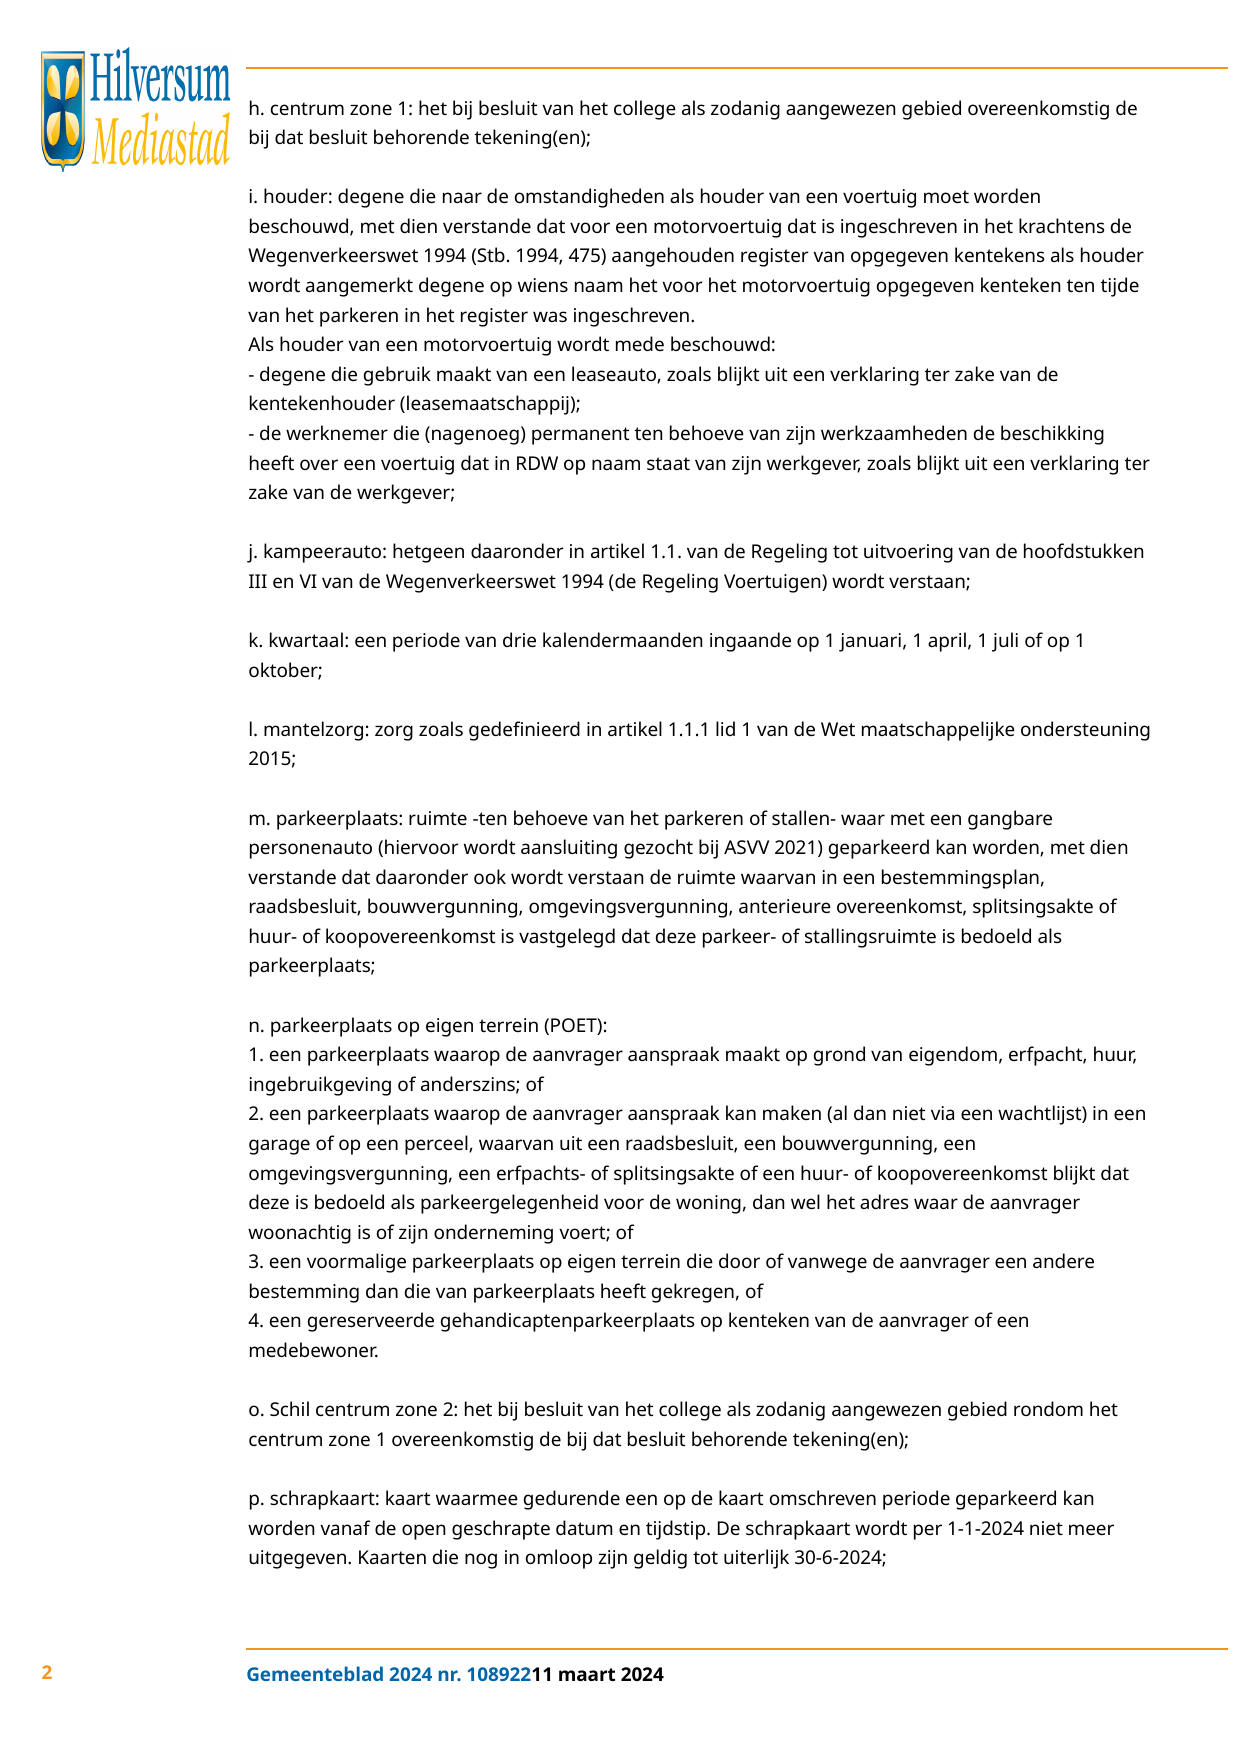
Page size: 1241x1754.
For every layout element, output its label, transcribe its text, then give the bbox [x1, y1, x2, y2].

text m. parkeerplaats: ruimte -ten behoeve van het parkeren of stallen- waar met een gangbare personenauto (hiervoor wordt aansluiting gezocht bij ASVV 2021) geparkeerd kan worden, met dien verstande dat daaronder ook wordt verstaan de ruimte waarvan in een bestemmingsplan, raadsbesluit, bouwvergunning, omgevingsvergunning, anterieure overeenkomst, splitsingsakte of huur- of koopovereenkomst is vastgelegd dat deze parkeer- of stallingsruimte is bedoeld als parkeerplaats; [248, 805, 1152, 978]
text k. kwartaal: een periode van drie kalendermaanden ingaande op 1 januari, 1 april, 1 juli of op 1 oktober; [248, 627, 1152, 683]
text 4. een gereserveerde gehandicaptenparkeerplaats op kenteken van de aanvrager of een medebewoner. [248, 1308, 1152, 1363]
text 2. een parkeerplaats waarop de aanvrager aanspraak kan maken (al dan niet via een wachtlijst) in een garage of op een perceel, waarvan uit een raadsbesluit, een bouwvergunning, een omgevingsvergunning, een erfpachts- of splitsingsakte of een huur- of koopovereenkomst blijkt dat deze is bedoeld als parkeergelegenheid voor de woning, dan wel het adres waar de aanvrager woonachtig is of zijn onderneming voert; of [248, 1101, 1152, 1245]
text l. mantelzorg: zorg zoals gedefinieerd in artikel 1.1.1 lid 1 van de Wet maatschappelijke ondersteuning 2015; [248, 716, 1152, 771]
picture [41, 47, 231, 172]
text n. parkeerplaats op eigen terrein (POET): [248, 1012, 1152, 1038]
text - degene die gebruik maakt van een leaseauto, zoals blijkt uit een verklaring ter zake van de kentekenhouder (leasemaatschappij); [248, 361, 1152, 416]
text 3. een voormalige parkeerplaats op eigen terrein die door of vanwege de aanvrager een andere bestemming dan die van parkeerplaats heeft gekregen, of [248, 1248, 1152, 1304]
text 1. een parkeerplaats waarop de aanvrager aanspraak maakt op grond van eigendom, erfpacht, huur, ingebruikgeving of anderszins; of [248, 1041, 1152, 1097]
text Als houder van een motorvoertuig wordt mede beschouwd: [248, 331, 1152, 357]
text p. schrapkaart: kaart waarmee gedurende een op de kaart omschreven periode geparkeerd kan worden vanaf de open geschrapte datum en tijdstip. De schrapkaart wordt per 1-1-2024 niet meer uitgegeven. Kaarten die nog in omloop zijn geldig tot uiterlijk 30-6-2024; [248, 1485, 1152, 1570]
text h. centrum zone 1: het bij besluit van het college als zodanig aangewezen gebied overeenkomstig de bij dat besluit behorende tekening(en); [248, 95, 1152, 150]
text o. Schil centrum zone 2: het bij besluit van het college als zodanig aangewezen gebied rondom het centrum zone 1 overeenkomstig de bij dat besluit behorende tekening(en); [248, 1396, 1152, 1452]
text j. kampeerauto: hetgeen daaronder in artikel 1.1. van de Regeling tot uitvoering van de hoofdstukken III en VI van de Wegenverkeerswet 1994 (de Regeling Voertuigen) wordt verstaan; [248, 538, 1152, 594]
text i. houder: degene die naar de omstandigheden als houder van een voertuig moet worden beschouwd, met dien verstande dat voor een motorvoertuig dat is ingeschreven in het krachtens de Wegenverkeerswet 1994 (Stb. 1994, 475) aangehouden register van opgegeven kentekens als houder wordt aangemerkt degene op wiens naam het voor het motorvoertuig opgegeven kenteken ten tijde van het parkeren in het register was ingeschreven. [248, 183, 1152, 328]
text - de werknemer die (nagenoeg) permanent ten behoeve van zijn werkzaamheden de beschikking heeft over een voertuig dat in RDW op naam staat van zijn werkgever, zoals blijkt uit een verklaring ter zake van de werkgever; [248, 420, 1152, 505]
